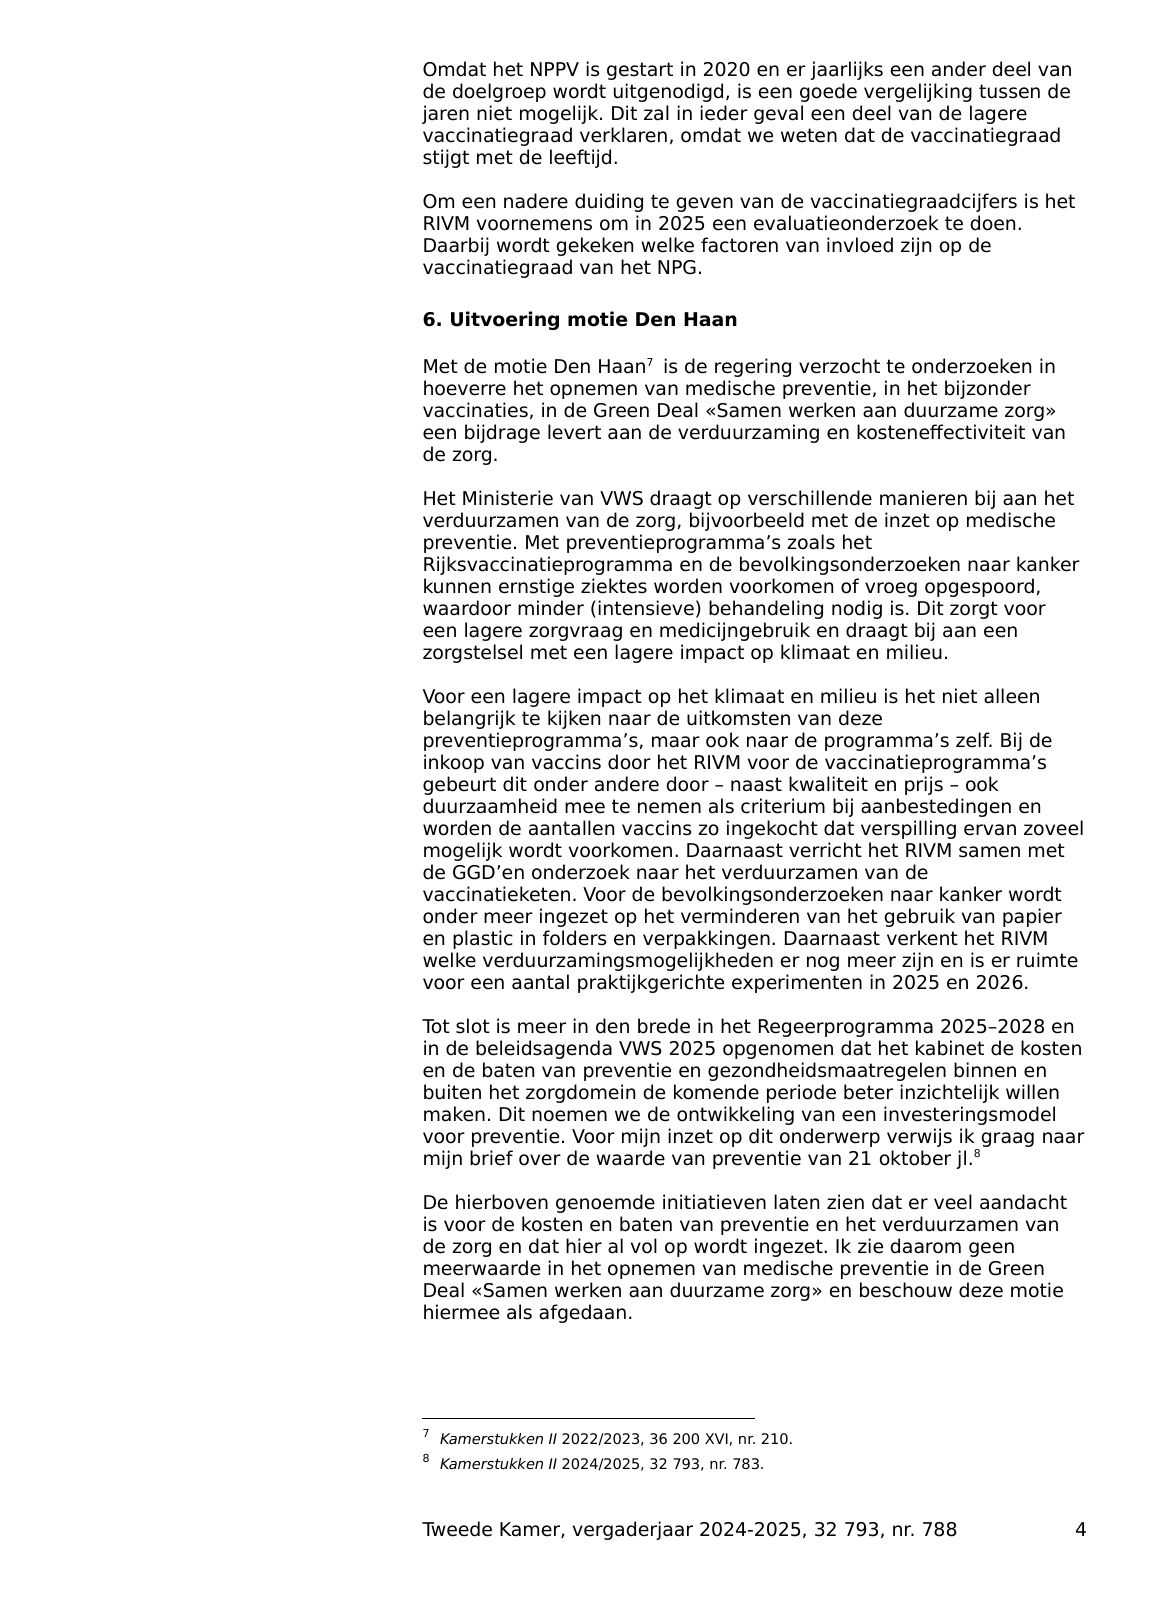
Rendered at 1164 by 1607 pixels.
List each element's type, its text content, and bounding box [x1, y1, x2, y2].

text Voor een lagere impact op het klimaat en milieu is het niet alleen belangrijk te kijken naar de uitkomsten van deze preventieprogramma’s, maar ook naar de programma’s zelf. Bij de inkoop van vaccins door het RIVM voor de vaccinatieprogramma’s gebeurt dit onder andere door – naast kwaliteit en prijs – ook duurzaamheid mee te nemen als criterium bij aanbestedingen en worden de aantallen vaccins zo ingekocht dat verspilling ervan zoveel mogelijk wordt voorkomen. Daarnaast verricht het RIVM samen met de GGD’en onderzoek naar het verduurzamen van de vaccinatieketen. Voor de bevolkingsonderzoeken naar kanker wordt onder meer ingezet op het verminderen van het gebruik van papier en plastic in folders en verpakkingen. Daarnaast verkent het RIVM welke verduurzamingsmogelijkheden er nog meer zijn en is er ruimte voor een aantal praktijkgerichte experimenten in 2025 en 2026. [422, 686, 1087, 994]
subtitle 6. Uitvoering motie Den Haan [422, 309, 1087, 331]
text Kamerstukken II 2024/2025, 32 793, nr. 783. [422, 1452, 1087, 1474]
text Omdat het NPPV is gestart in 2020 en er jaarlijks een ander deel van de doelgroep wordt uitgenodigd, is een goede vergelijking tussen de jaren niet mogelijk. Dit zal in ieder geval een deel van de lagere vaccinatiegraad verklaren, omdat we weten dat de vaccinatiegraad stijgt met de leeftijd. [422, 59, 1087, 169]
text Met de motie Den Haan is de regering verzocht te onderzoeken in hoeverre het opnemen van medische preventie, in het bijzonder vaccinaties, in de Green Deal «Samen werken aan duurzame zorg» een bijdrage levert aan de verduurzaming en kosteneffectiviteit van de zorg. [422, 356, 1087, 466]
text Tot slot is meer in den brede in het Regeerprogramma 2025–2028 en in de beleidsagenda VWS 2025 opgenomen dat het kabinet de kosten en de baten van preventie en gezondheidsmaatregelen binnen en buiten het zorgdomein de komende periode beter inzichtelijk willen maken. Dit noemen we de ontwikkeling van een investeringsmodel voor preventie. Voor mijn inzet op dit onderwerp verwijs ik graag naar mijn brief over de waarde van preventie van 21 oktober jl. [422, 1016, 1087, 1170]
text Het Ministerie van VWS draagt op verschillende manieren bij aan het verduurzamen van de zorg, bijvoorbeeld met de inzet op medische preventie. Met preventieprogramma’s zoals het Rijksvaccinatieprogramma en de bevolkingsonderzoeken naar kanker kunnen ernstige ziektes worden voorkomen of vroeg opgespoord, waardoor minder (intensieve) behandeling nodig is. Dit zorgt voor een lagere zorgvraag en medicijngebruik en draagt bij aan een zorgstelsel met een lagere impact op klimaat en milieu. [422, 488, 1087, 664]
text Om een nadere duiding te geven van de vaccinatiegraadcijfers is het RIVM voornemens om in 2025 een evaluatieonderzoek te doen. Daarbij wordt gekeken welke factoren van invloed zijn op de vaccinatiegraad van het NPG. [422, 191, 1087, 279]
text Kamerstukken II 2022/2023, 36 200 XVI, nr. 210. [422, 1427, 1087, 1449]
text De hierboven genoemde initiatieven laten zien dat er veel aandacht is voor de kosten en baten van preventie en het verduurzamen van de zorg en dat hier al vol op wordt ingezet. Ik zie daarom geen meerwaarde in het opnemen van medische preventie in de Green Deal «Samen werken aan duurzame zorg» en beschouw deze motie hiermee als afgedaan. [422, 1192, 1087, 1324]
